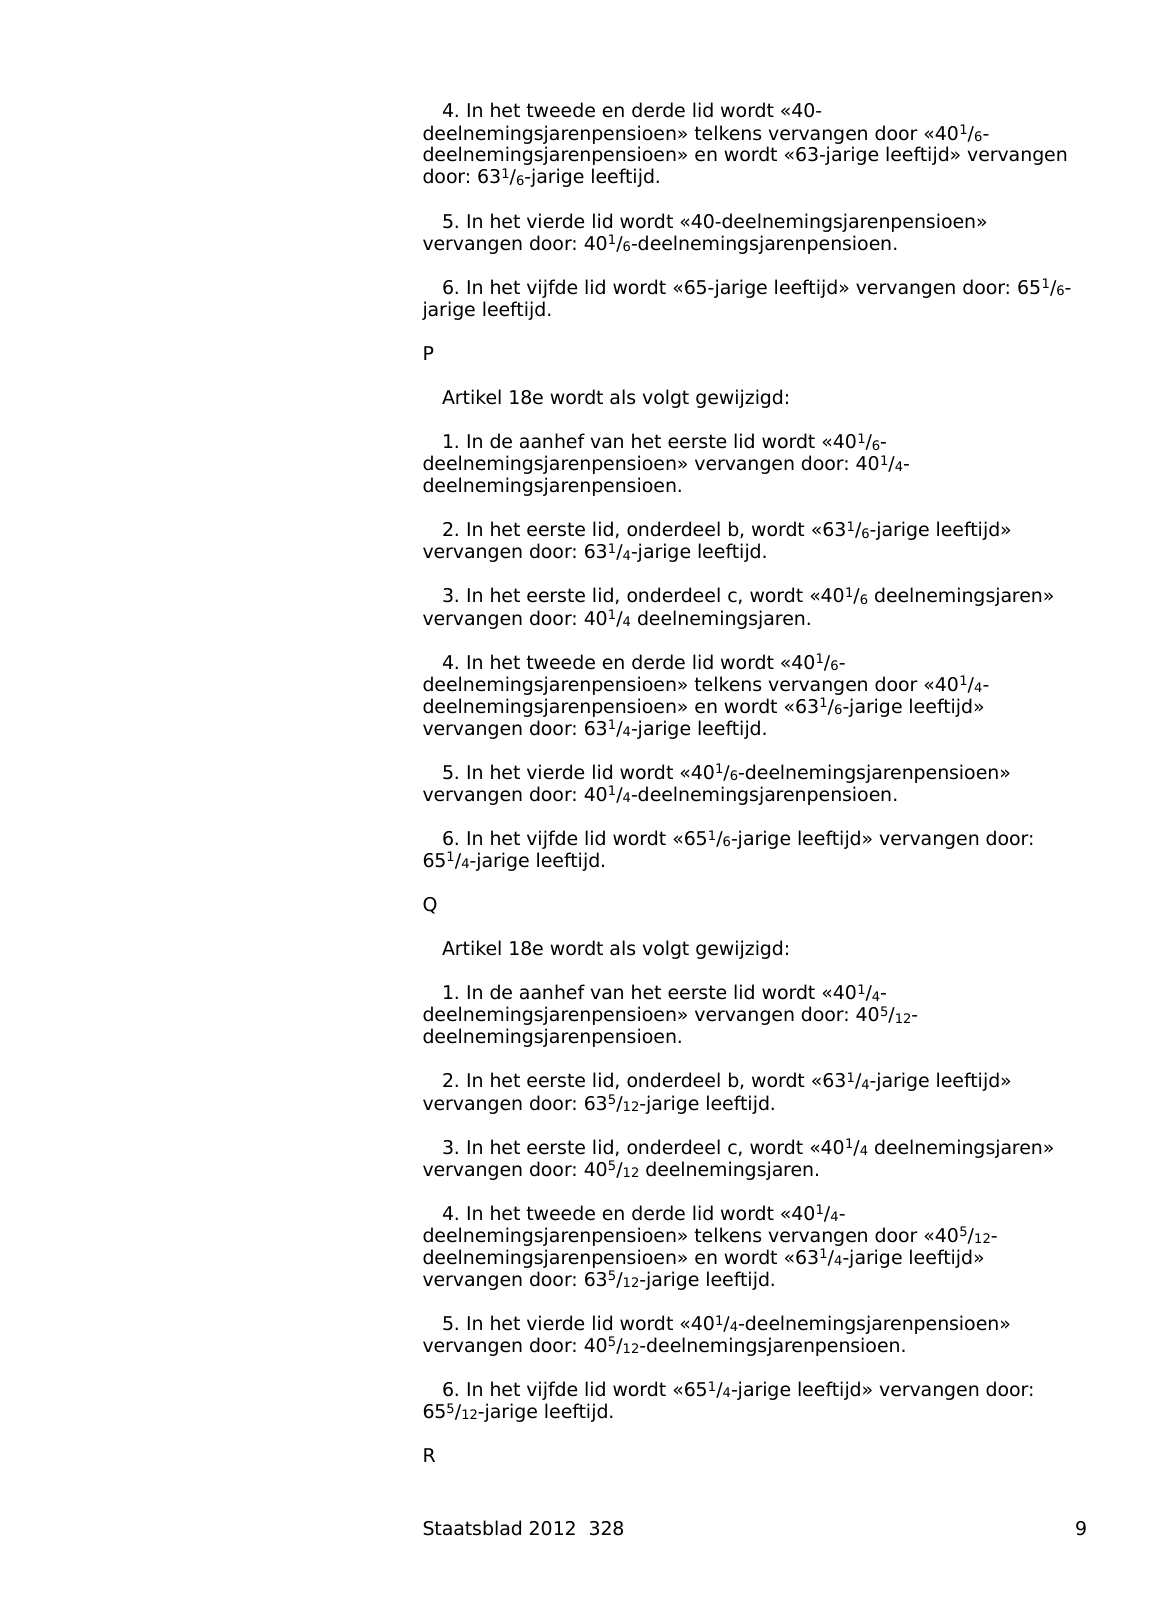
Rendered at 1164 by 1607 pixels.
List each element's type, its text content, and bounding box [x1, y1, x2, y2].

text 6. In het vijfde lid wordt «65-jarige leeftijd» vervangen door: 651/6-jarige leeftijd. [422, 277, 1087, 321]
text 4. In het tweede en derde lid wordt «40-deelnemingsjarenpensioen» telkens vervangen door «401/6-deelnemingsjarenpensioen» en wordt «63-jarige leeftijd» vervangen door: 631/6-jarige leeftijd. [422, 100, 1087, 188]
text 2. In het eerste lid, onderdeel b, wordt «631/4-jarige leeftijd» vervangen door: 635/12-jarige leeftijd. [422, 1070, 1087, 1114]
text 6. In het vijfde lid wordt «651/4-jarige leeftijd» vervangen door: 655/12-jarige leeftijd. [422, 1379, 1087, 1423]
text Q [422, 894, 1087, 916]
text 4. In het tweede en derde lid wordt «401/6-deelnemingsjarenpensioen» telkens vervangen door «401/4-deelnemingsjarenpensioen» en wordt «631/6-jarige leeftijd» vervangen door: 631/4-jarige leeftijd. [422, 652, 1087, 739]
text Artikel 18e wordt als volgt gewijzigd: [422, 387, 1087, 409]
text 5. In het vierde lid wordt «40-deelnemingsjarenpensioen» vervangen door: 401/6-deelnemingsjarenpensioen. [422, 211, 1087, 254]
text R [422, 1445, 1087, 1467]
text 1. In de aanhef van het eerste lid wordt «401/4-deelnemingsjarenpensioen» vervangen door: 405/12-deelnemingsjarenpensioen. [422, 982, 1087, 1048]
text 2. In het eerste lid, onderdeel b, wordt «631/6-jarige leeftijd» vervangen door: 631/4-jarige leeftijd. [422, 519, 1087, 563]
text 5. In het vierde lid wordt «401/6-deelnemingsjarenpensioen» vervangen door: 401/4-deelnemingsjarenpensioen. [422, 762, 1087, 806]
text 6. In het vijfde lid wordt «651/6-jarige leeftijd» vervangen door: 651/4-jarige leeftijd. [422, 828, 1087, 872]
text 3. In het eerste lid, onderdeel c, wordt «401/6 deelnemingsjaren» vervangen door: 401/4 deelnemingsjaren. [422, 585, 1087, 629]
text 3. In het eerste lid, onderdeel c, wordt «401/4 deelnemingsjaren» vervangen door: 405/12 deelnemingsjaren. [422, 1137, 1087, 1181]
text 4. In het tweede en derde lid wordt «401/4-deelnemingsjarenpensioen» telkens vervangen door «405/12-deelnemingsjarenpensioen» en wordt «631/4-jarige leeftijd» vervangen door: 635/12-jarige leeftijd. [422, 1203, 1087, 1291]
text 5. In het vierde lid wordt «401/4-deelnemingsjarenpensioen» vervangen door: 405/12-deelnemingsjarenpensioen. [422, 1313, 1087, 1357]
text P [422, 343, 1087, 365]
text 1. In de aanhef van het eerste lid wordt «401/6-deelnemingsjarenpensioen» vervangen door: 401/4-deelnemingsjarenpensioen. [422, 431, 1087, 497]
text Artikel 18e wordt als volgt gewijzigd: [422, 938, 1087, 960]
